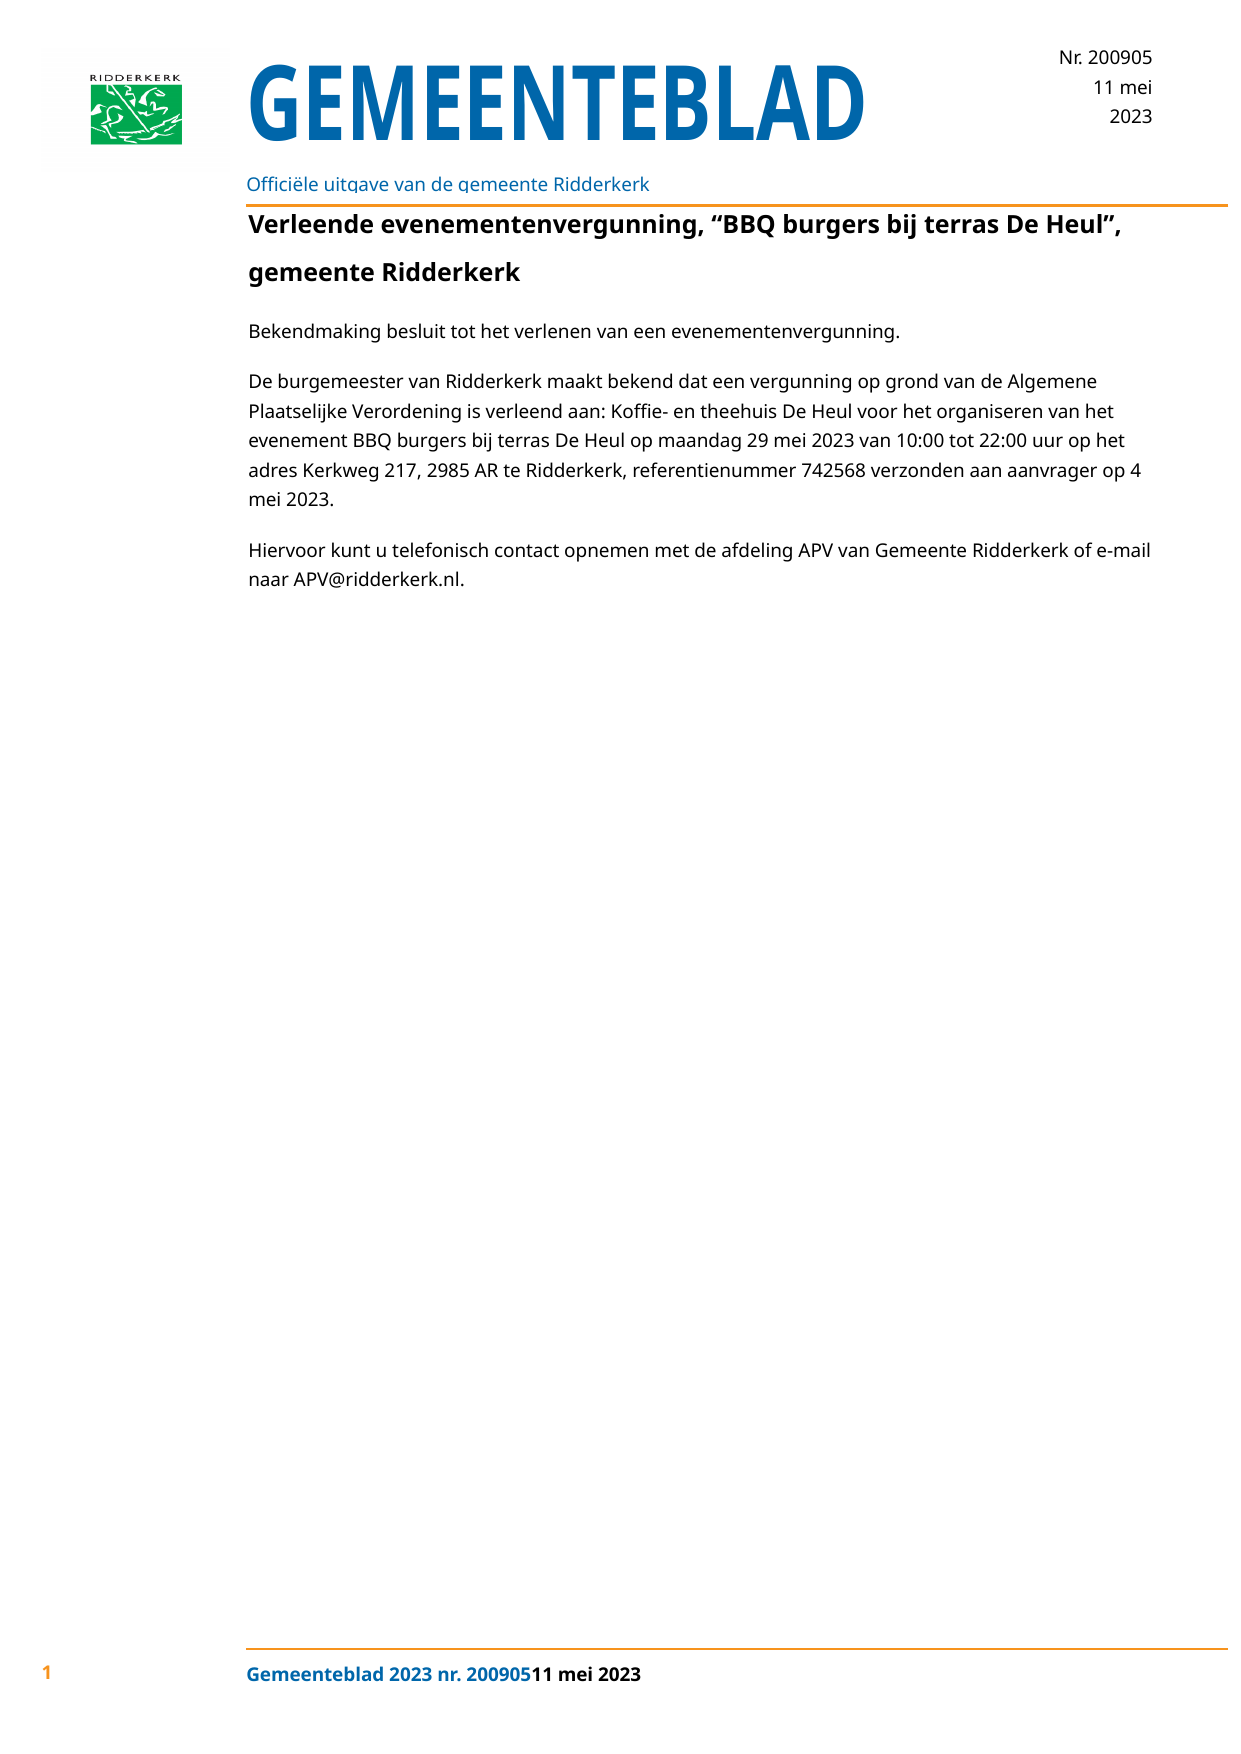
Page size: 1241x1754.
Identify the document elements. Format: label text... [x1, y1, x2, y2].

text Bekendmaking besluit tot het verlenen van een evenementenvergunning. [248, 318, 1152, 344]
picture [41, 47, 231, 172]
text Verleende evenementenvergunning, “BBQ burgers bij terras De Heul”, gemeente Ridderkerk [248, 207, 1152, 288]
text Hiervoor kunt u telefonisch contact opnemen met de afdeling APV van Gemeente Ridderkerk of e-mail naar APV@ridderkerk.nl. [248, 537, 1152, 592]
text De burgemeester van Ridderkerk maakt bekend dat een vergunning op grond van de Algemene Plaatselijke Verordening is verleend aan: Koffie- en theehuis De Heul voor het organiseren van het evenement BBQ burgers bij terras De Heul op maandag 29 mei 2023 van 10:00 tot 22:00 uur op het adres Kerkweg 217, 2985 AR te Ridderkerk, referentienummer 742568 verzonden aan aanvrager op 4 mei 2023. [248, 368, 1152, 512]
